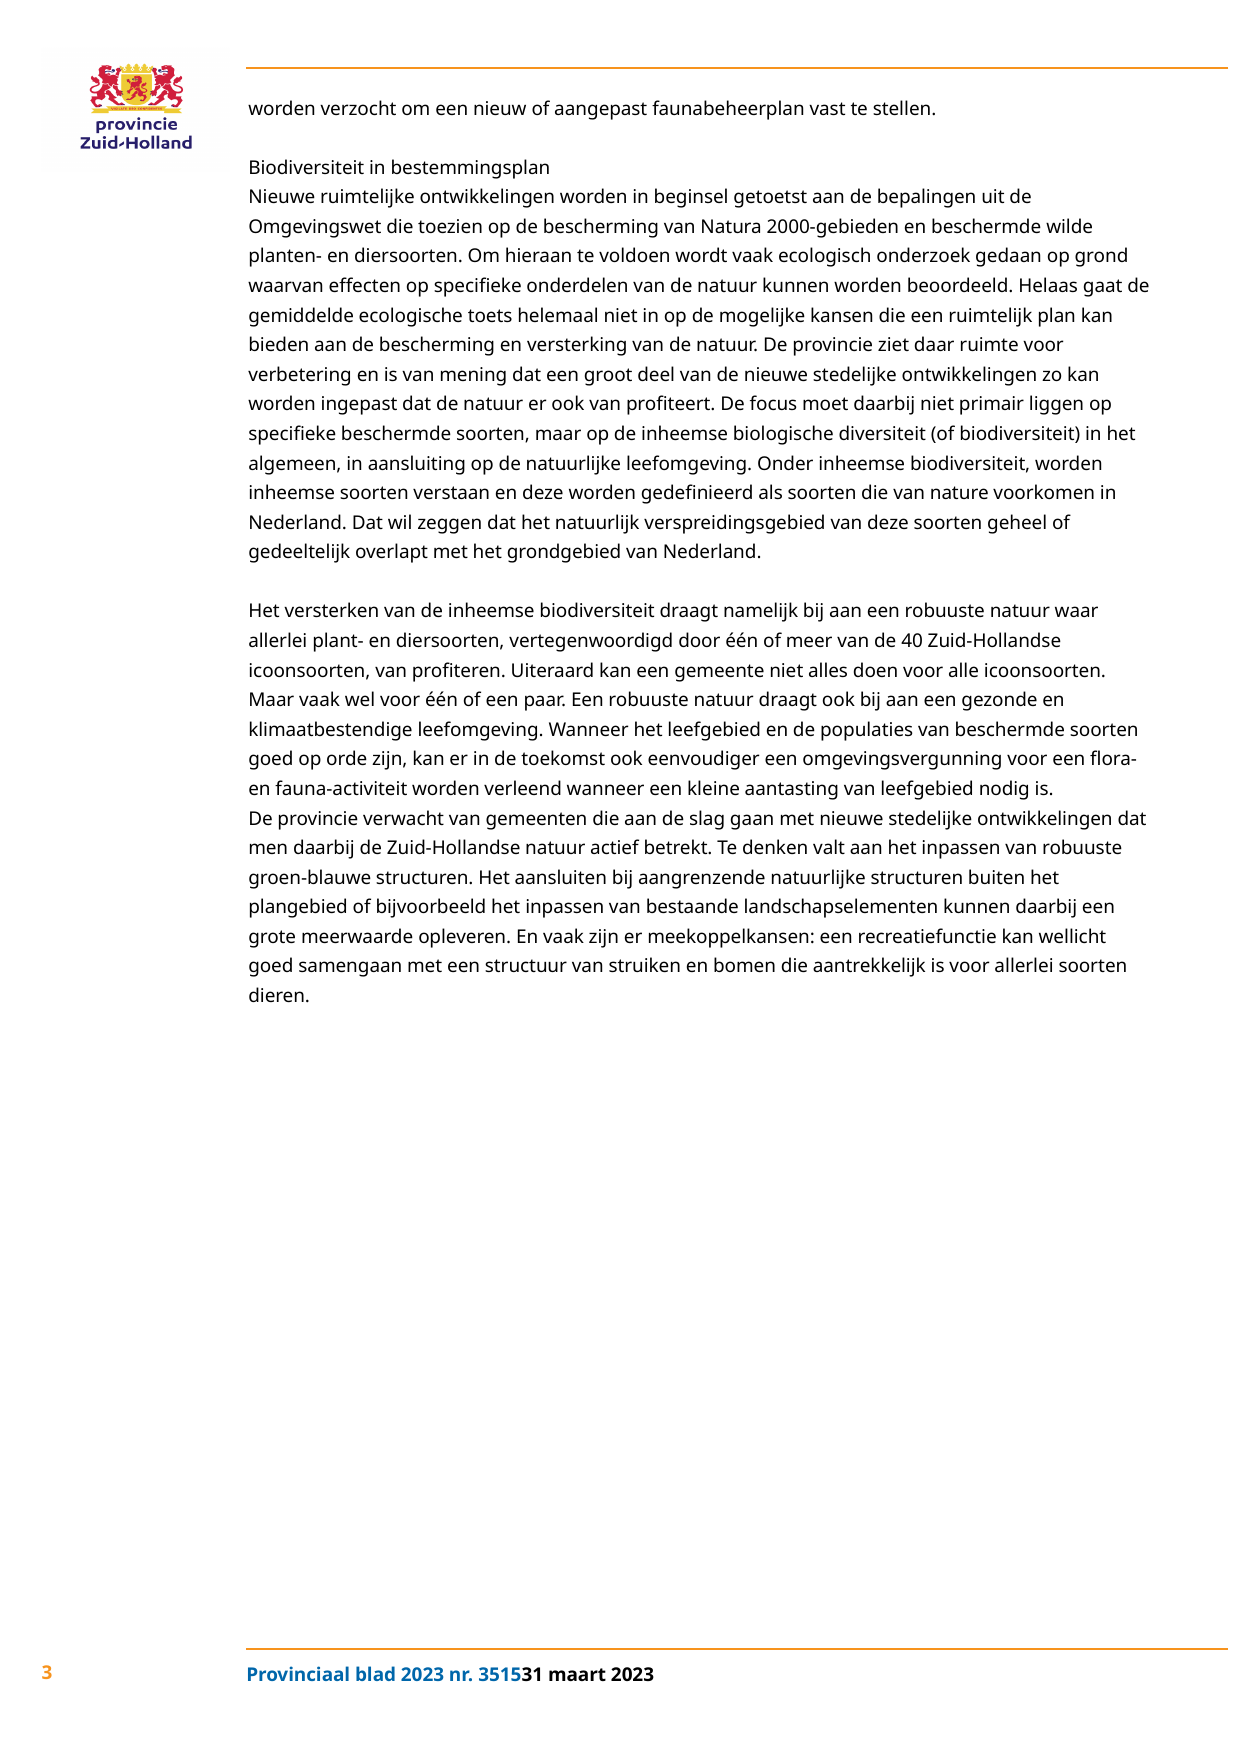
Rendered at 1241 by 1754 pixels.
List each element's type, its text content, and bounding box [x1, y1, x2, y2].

text De provincie verwacht van gemeenten die aan de slag gaan met nieuwe stedelijke ontwikkelingen dat men daarbij de Zuid-Hollandse natuur actief betrekt. Te denken valt aan het inpassen van robuuste groen-blauwe structuren. Het aansluiten bij aangrenzende natuurlijke structuren buiten het plangebied of bijvoorbeeld het inpassen van bestaande landschapselementen kunnen daarbij een grote meerwaarde opleveren. En vaak zijn er meekoppelkansen: een recreatiefunctie kan wellicht goed samengaan met een structuur van struiken en bomen die aantrekkelijk is voor allerlei soorten dieren. [248, 805, 1152, 1008]
text Nieuwe ruimtelijke ontwikkelingen worden in beginsel getoetst aan de bepalingen uit de Omgevingswet die toezien op de bescherming van Natura 2000-gebieden en beschermde wilde planten- en diersoorten. Om hieraan te voldoen wordt vaak ecologisch onderzoek gedaan op grond waarvan effecten op specifieke onderdelen van de natuur kunnen worden beoordeeld. Helaas gaat de gemiddelde ecologische toets helemaal niet in op de mogelijke kansen die een ruimtelijk plan kan bieden aan de bescherming en versterking van de natuur. De provincie ziet daar ruimte voor verbetering en is van mening dat een groot deel van de nieuwe stedelijke ontwikkelingen zo kan worden ingepast dat de natuur er ook van profiteert. De focus moet daarbij niet primair liggen op specifieke beschermde soorten, maar op de inheemse biologische diversiteit (of biodiversiteit) in het algemeen, in aansluiting op de natuurlijke leefomgeving. Onder inheemse biodiversiteit, worden inheemse soorten verstaan en deze worden gedefinieerd als soorten die van nature voorkomen in Nederland. Dat wil zeggen dat het natuurlijk verspreidingsgebied van deze soorten geheel of gedeeltelijk overlapt met het grondgebied van Nederland. [248, 183, 1152, 564]
picture [41, 47, 231, 172]
text Biodiversiteit in bestemmingsplan [248, 154, 1152, 180]
text Het versterken van de inheemse biodiversiteit draagt namelijk bij aan een robuuste natuur waar allerlei plant- en diersoorten, vertegenwoordigd door één of meer van de 40 Zuid-Hollandse icoonsoorten, van profiteren. Uiteraard kan een gemeente niet alles doen voor alle icoonsoorten. Maar vaak wel voor één of een paar. Een robuuste natuur draagt ook bij aan een gezonde en klimaatbestendige leefomgeving. Wanneer het leefgebied en de populaties van beschermde soorten goed op orde zijn, kan er in de toekomst ook eenvoudiger een omgevingsvergunning voor een flora- en fauna-activiteit worden verleend wanneer een kleine aantasting van leefgebied nodig is. [248, 598, 1152, 801]
text worden verzocht om een nieuw of aangepast faunabeheerplan vast te stellen. [248, 95, 1152, 121]
